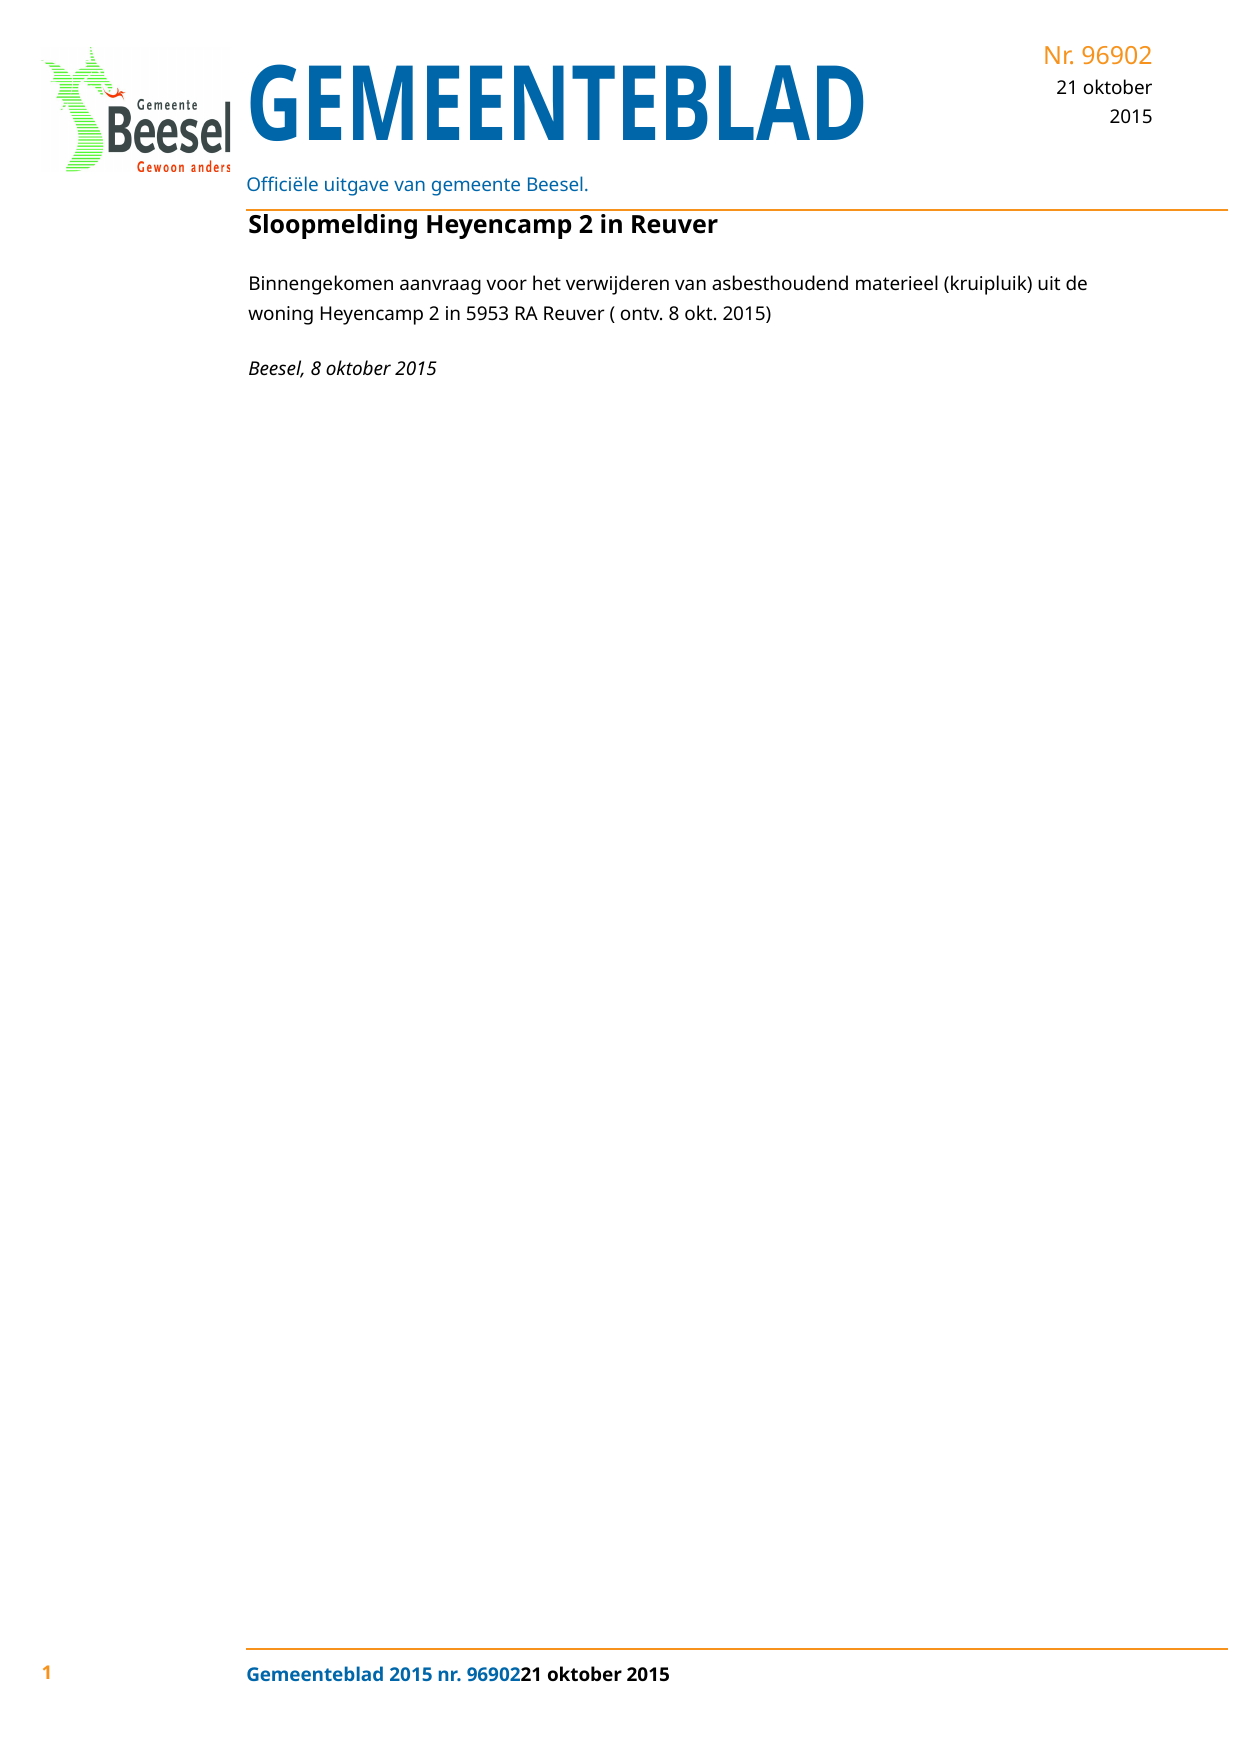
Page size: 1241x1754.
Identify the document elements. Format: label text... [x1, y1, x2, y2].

picture [41, 47, 231, 172]
text Beesel, 8 oktober 2015 [248, 355, 1152, 381]
text Sloopmelding Heyencamp 2 in Reuver [248, 211, 1152, 241]
text Binnengekomen aanvraag voor het verwijderen van asbesthoudend materieel (kruipluik) uit de woning Heyencamp 2 in 5953 RA Reuver ( ontv. 8 okt. 2015) [248, 270, 1152, 326]
